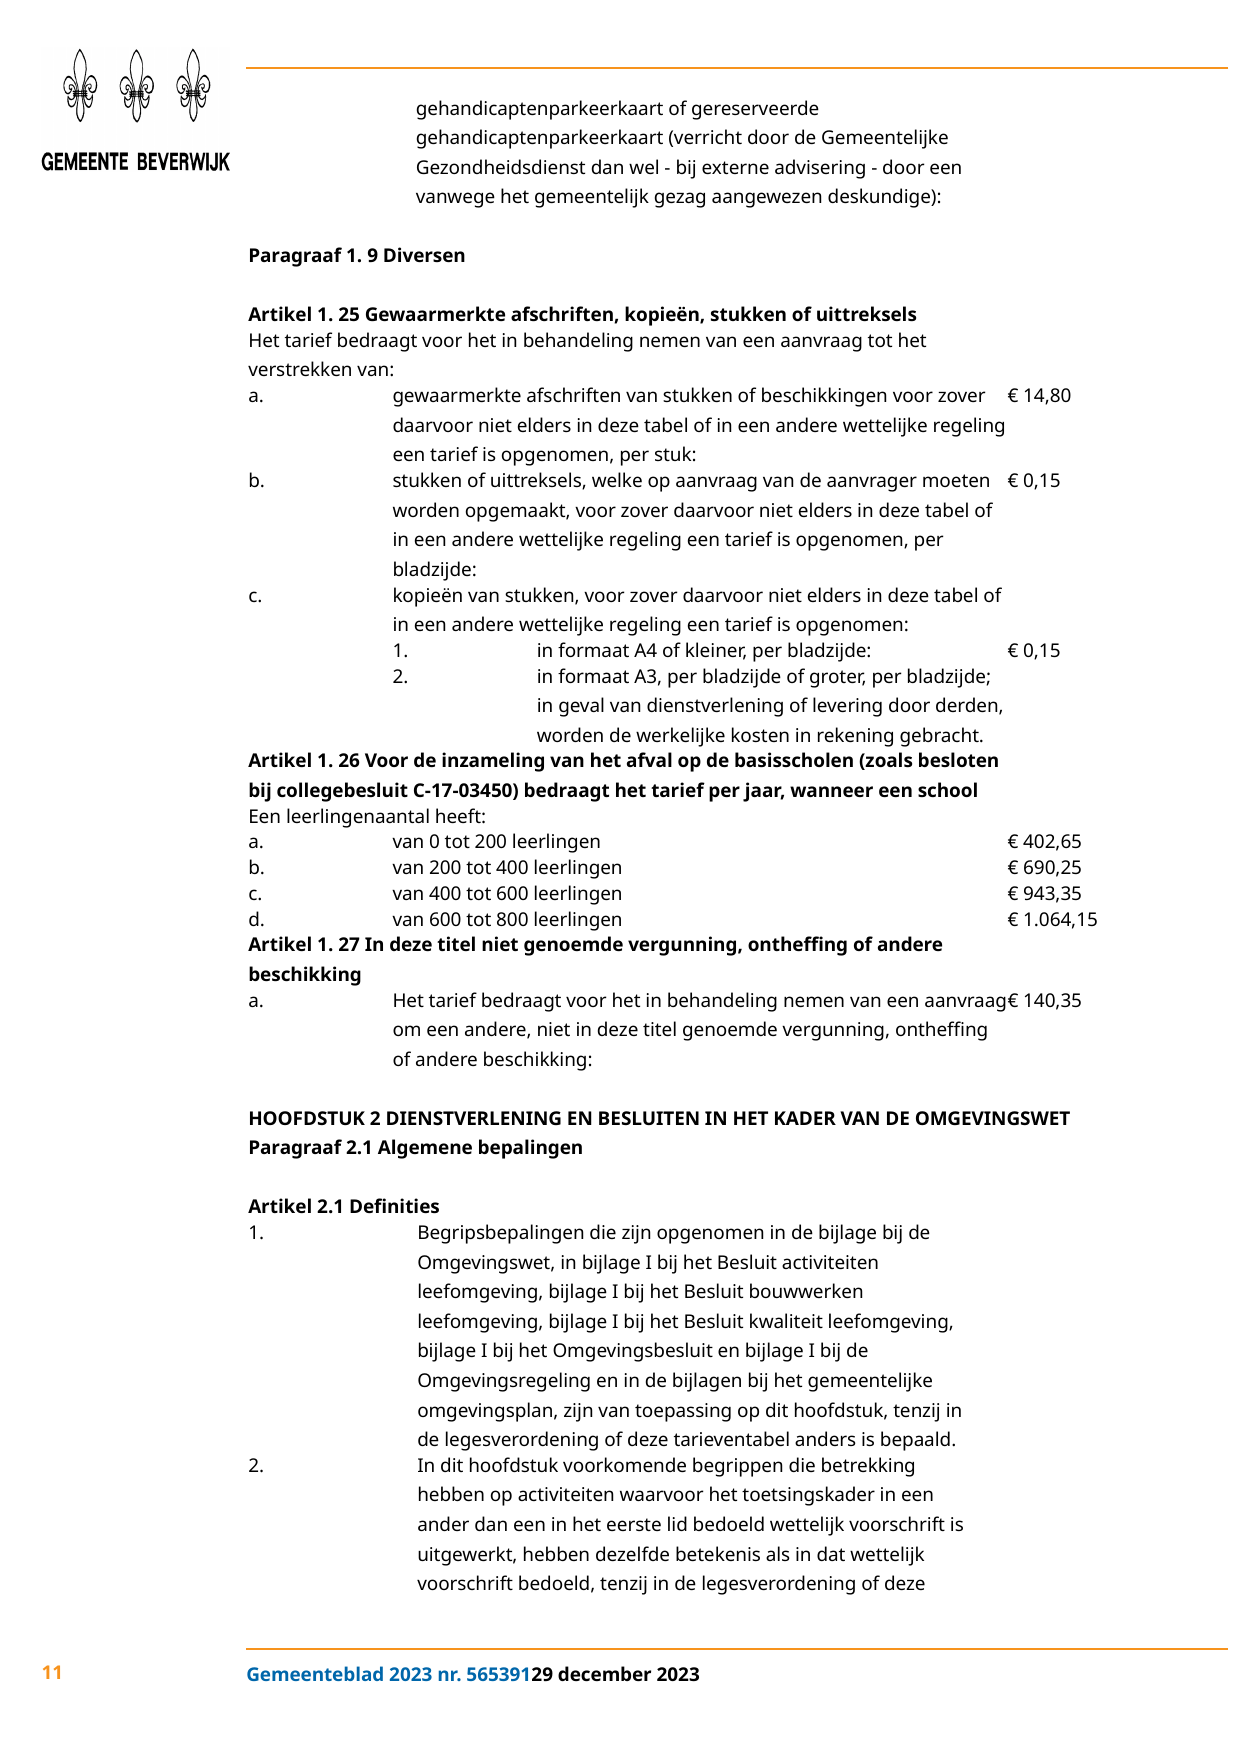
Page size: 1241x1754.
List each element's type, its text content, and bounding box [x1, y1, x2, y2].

table_cell [983, 1219, 1152, 1452]
table_cell a. [248, 987, 392, 1072]
table_header [1007, 301, 1152, 327]
table_cell € 402,65 [1007, 829, 1152, 854]
text Paragraaf 1. 9 Diversen [248, 242, 1152, 268]
table_cell [983, 1452, 1152, 1596]
table_cell c. [248, 582, 392, 637]
table_cell [248, 95, 416, 209]
table_cell c. [248, 880, 392, 906]
table_cell d. [248, 906, 392, 932]
table_cell 2. [248, 1452, 417, 1596]
table_cell [248, 637, 392, 663]
text HOOFDSTUK 2 DIENSTVERLENING EN BESLUITEN IN HET KADER VAN DE OMGEVINGSWET [248, 1105, 1152, 1130]
table_cell € 140,35 [1007, 987, 1152, 1072]
table_cell In dit hoofdstuk voorkomende begrippen die betrekking hebben op activiteiten waarvoor het toetsingskader in een ander dan een in het eerste lid bedoeld wettelijk voorschrift is uitgewerkt, hebben dezelfde betekenis als in dat wettelijk voorschrift bedoeld, tenzij in de legesverordening of deze [417, 1452, 983, 1596]
table_cell [1007, 582, 1152, 637]
table_cell € 1.064,15 [1007, 906, 1152, 932]
table_cell € 0,15 [1007, 467, 1152, 582]
table_cell Een leerlingenaantal heeft: [248, 803, 1007, 829]
table_cell van 600 tot 800 leerlingen [392, 906, 1007, 932]
table_cell Begripsbepalingen die zijn opgenomen in de bijlage bij de Omgevingswet, in bijlage I bij het Besluit activiteiten leefomgeving, bijlage I bij het Besluit bouwwerken leefomgeving, bijlage I bij het Besluit kwaliteit leefomgeving, bijlage I bij het Omgevingsbesluit en bijlage I bij de Omgevingsregeling en in de bijlagen bij het gemeentelijke omgevingsplan, zijn van toepassing op dit hoofdstuk, tenzij in de legesverordening of deze tarieventabel anders is bepaald. [417, 1219, 983, 1452]
table_cell Het tarief bedraagt voor het in behandeling nemen van een aanvraag om een andere, niet in deze titel genoemde vergunning, ontheffing of andere beschikking: [392, 987, 1007, 1072]
table_cell [1007, 803, 1152, 829]
text Paragraaf 2.1 Algemene bepalingen [248, 1134, 1152, 1160]
table_cell [984, 95, 1152, 209]
table_cell b. [248, 467, 392, 582]
table_cell a. [248, 829, 392, 854]
table_cell 1. [392, 637, 537, 663]
table_cell van 200 tot 400 leerlingen [392, 855, 1007, 880]
table_header [983, 1194, 1152, 1219]
table_cell gewaarmerkte afschriften van stukken of beschikkingen voor zover daarvoor niet elders in deze tabel of in een andere wettelijke regeling een tarief is opgenomen, per stuk: [392, 383, 1007, 467]
table_cell in formaat A3, per bladzijde of groter, per bladzijde; in geval van dienstverlening of levering door derden, worden de werkelijke kosten in rekening gebracht. [537, 663, 1007, 748]
table_header Artikel 2.1 Definities [248, 1194, 983, 1219]
table_cell 1. [248, 1219, 417, 1452]
table_cell € 690,25 [1007, 855, 1152, 880]
table_cell stukken of uittreksels, welke op aanvraag van de aanvrager moeten worden opgemaakt, voor zover daarvoor niet elders in deze tabel of in een andere wettelijke regeling een tarief is opgenomen, per bladzijde: [392, 467, 1007, 582]
table_cell € 943,35 [1007, 880, 1152, 906]
table_header Artikel 1. 25 Gewaarmerkte afschriften, kopieën, stukken of uittreksels [248, 301, 1007, 327]
table_cell 2. [392, 663, 537, 748]
table_cell van 400 tot 600 leerlingen [392, 880, 1007, 906]
table_cell [1007, 663, 1152, 748]
table_cell Artikel 1. 26 Voor de inzameling van het afval op de basisscholen (zoals besloten bij collegebesluit C-17-03450) bedraagt het tarief per jaar, wanneer een school [248, 748, 1007, 803]
table_cell kopieën van stukken, voor zover daarvoor niet elders in deze tabel of in een andere wettelijke regeling een tarief is opgenomen: [392, 582, 1007, 637]
table_cell a. [248, 383, 392, 467]
table_cell [1007, 932, 1152, 987]
table_cell [1007, 748, 1152, 803]
table_cell van 0 tot 200 leerlingen [392, 829, 1007, 854]
table_cell [1007, 327, 1152, 382]
picture [41, 47, 231, 172]
table_cell Artikel 1. 27 In deze titel niet genoemde vergunning, ontheffing of andere beschikking [248, 932, 1007, 987]
table_cell [248, 663, 392, 748]
table_cell € 14,80 [1007, 383, 1152, 467]
table_cell Het tarief bedraagt voor het in behandeling nemen van een aanvraag tot het verstrekken van: [248, 327, 1007, 382]
table_cell b. [248, 855, 392, 880]
table_cell gehandicaptenparkeerkaart of gereserveerde gehandicaptenparkeerkaart (verricht door de Gemeentelijke Gezondheidsdienst dan wel - bij externe advisering - door een vanwege het gemeentelijk gezag aangewezen deskundige): [416, 95, 984, 209]
table_cell in formaat A4 of kleiner, per bladzijde: [537, 637, 1007, 663]
table_cell € 0,15 [1007, 637, 1152, 663]
